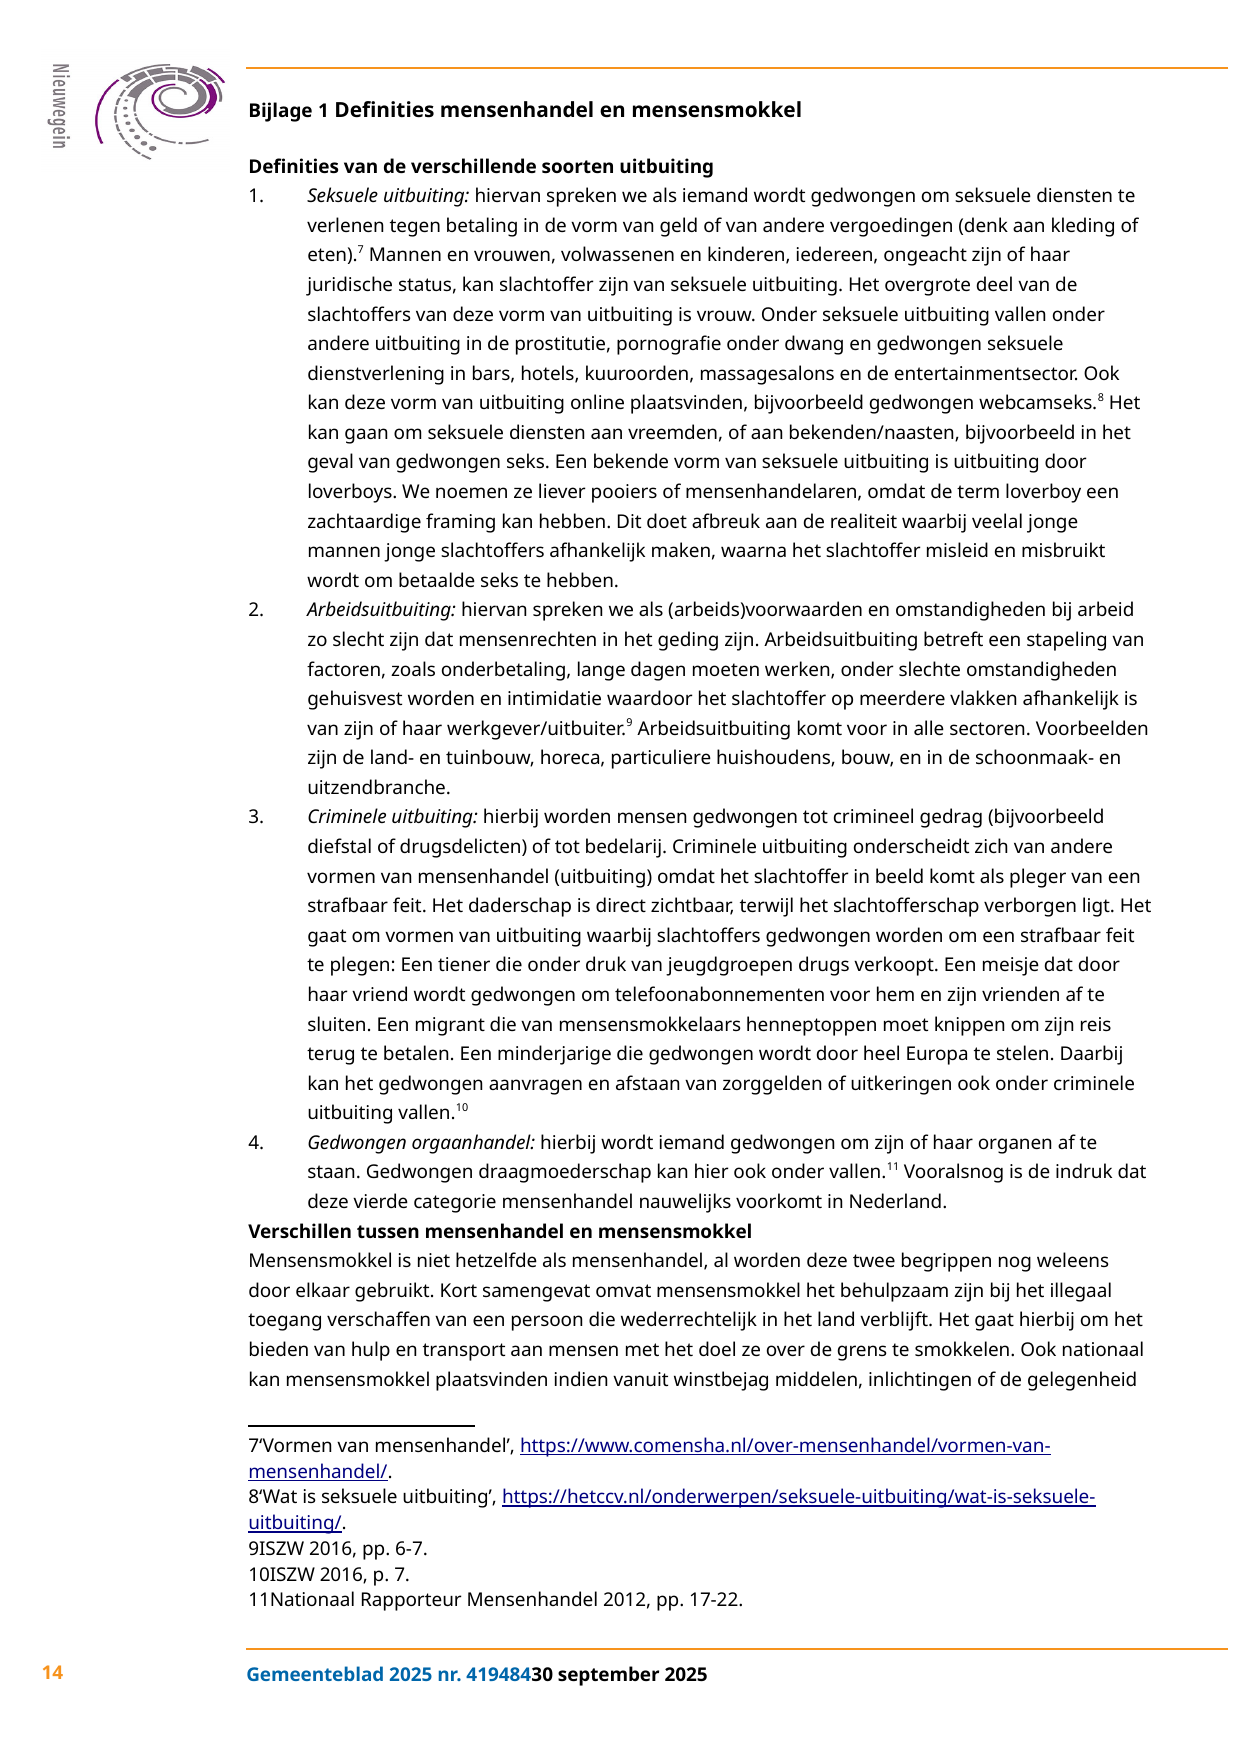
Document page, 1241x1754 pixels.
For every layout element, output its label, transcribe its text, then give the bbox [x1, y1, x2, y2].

picture [41, 47, 231, 172]
list Nationaal Rapporteur Mensenhandel 2012, pp. 17-22. [248, 1586, 1152, 1612]
text Definities van de verschillende soorten uitbuiting [248, 153, 1152, 179]
list ISZW 2016, pp. 6-7. [248, 1535, 1152, 1561]
list Arbeidsuitbuiting: hiervan spreken we als (arbeids)voorwaarden en omstandigheden bij arbeid zo slecht zijn dat mensenrechten in het geding zijn. Arbeidsuitbuiting betreft een stapeling van factoren, zoals onderbetaling, lange dagen moeten werken, onder slechte omstandigheden gehuisvest worden en intimidatie waardoor het slachtoffer op meerdere vlakken afhankelijk is van zijn of haar werkgever/uitbuiter. Arbeidsuitbuiting komt voor in alle sectoren. Voorbeelden zijn de land- en tuinbouw, horeca, particuliere huishoudens, bouw, en in de schoonmaak- en uitzendbranche. [248, 597, 1152, 800]
list ‘Vormen van mensenhandel’, https://www.comensha.nl/over-mensenhandel/vormen-van-mensenhandel/. [248, 1432, 1152, 1483]
text Mensensmokkel is niet hetzelfde als mensenhandel, al worden deze twee begrippen nog weleens door elkaar gebruikt. Kort samengevat omvat mensensmokkel het behulpzaam zijn bij het illegaal toegang verschaffen van een persoon die wederrechtelijk in het land verblijft. Het gaat hierbij om het bieden van hulp en transport aan mensen met het doel ze over de grens te smokkelen. Ook nationaal kan mensensmokkel plaatsvinden indien vanuit winstbejag middelen, inlichtingen of de gelegenheid [248, 1247, 1152, 1392]
list Gedwongen orgaanhandel: hierbij wordt iemand gedwongen om zijn of haar organen af te staan. Gedwongen draagmoederschap kan hier ook onder vallen. Vooralsnog is de indruk dat deze vierde categorie mensenhandel nauwelijks voorkomt in Nederland. [248, 1129, 1152, 1214]
list ‘Wat is seksuele uitbuiting’, https://hetccv.nl/onderwerpen/seksuele-uitbuiting/wat-is-seksuele-uitbuiting/. [248, 1483, 1152, 1535]
text Verschillen tussen mensenhandel en mensensmokkel [248, 1218, 1152, 1244]
text Bijlage 1 Definities mensenhandel en mensensmokkel [248, 95, 1152, 123]
list Criminele uitbuiting: hierbij worden mensen gedwongen tot crimineel gedrag (bijvoorbeeld diefstal of drugsdelicten) of tot bedelarij. Criminele uitbuiting onderscheidt zich van andere vormen van mensenhandel (uitbuiting) omdat het slachtoffer in beeld komt als pleger van een strafbaar feit. Het daderschap is direct zichtbaar, terwijl het slachtofferschap verborgen ligt. Het gaat om vormen van uitbuiting waarbij slachtoffers gedwongen worden om een strafbaar feit te plegen: Een tiener die onder druk van jeugdgroepen drugs verkoopt. Een meisje dat door haar vriend wordt gedwongen om telefoonabonnementen voor hem en zijn vrienden af te sluiten. Een migrant die van mensensmokkelaars henneptoppen moet knippen om zijn reis terug te betalen. Een minderjarige die gedwongen wordt door heel Europa te stelen. Daarbij kan het gedwongen aanvragen en afstaan van zorggelden of uitkeringen ook onder criminele uitbuiting vallen. [248, 804, 1152, 1125]
list Seksuele uitbuiting: hiervan spreken we als iemand wordt gedwongen om seksuele diensten te verlenen tegen betaling in de vorm van geld of van andere vergoedingen (denk aan kleding of eten). Mannen en vrouwen, volwassenen en kinderen, iedereen, ongeacht zijn of haar juridische status, kan slachtoffer zijn van seksuele uitbuiting. Het overgrote deel van de slachtoffers van deze vorm van uitbuiting is vrouw. Onder seksuele uitbuiting vallen onder andere uitbuiting in de prostitutie, pornografie onder dwang en gedwongen seksuele dienstverlening in bars, hotels, kuuroorden, massagesalons en de entertainmentsector. Ook kan deze vorm van uitbuiting online plaatsvinden, bijvoorbeeld gedwongen webcamseks. Het kan gaan om seksuele diensten aan vreemden, of aan bekenden/naasten, bijvoorbeeld in het geval van gedwongen seks. Een bekende vorm van seksuele uitbuiting is uitbuiting door loverboys. We noemen ze liever pooiers of mensenhandelaren, omdat de term loverboy een zachtaardige framing kan hebben. Dit doet afbreuk aan de realiteit waarbij veelal jonge mannen jonge slachtoffers afhankelijk maken, waarna het slachtoffer misleid en misbruikt wordt om betaalde seks te hebben. [248, 182, 1152, 593]
list ISZW 2016, p. 7. [248, 1561, 1152, 1586]
